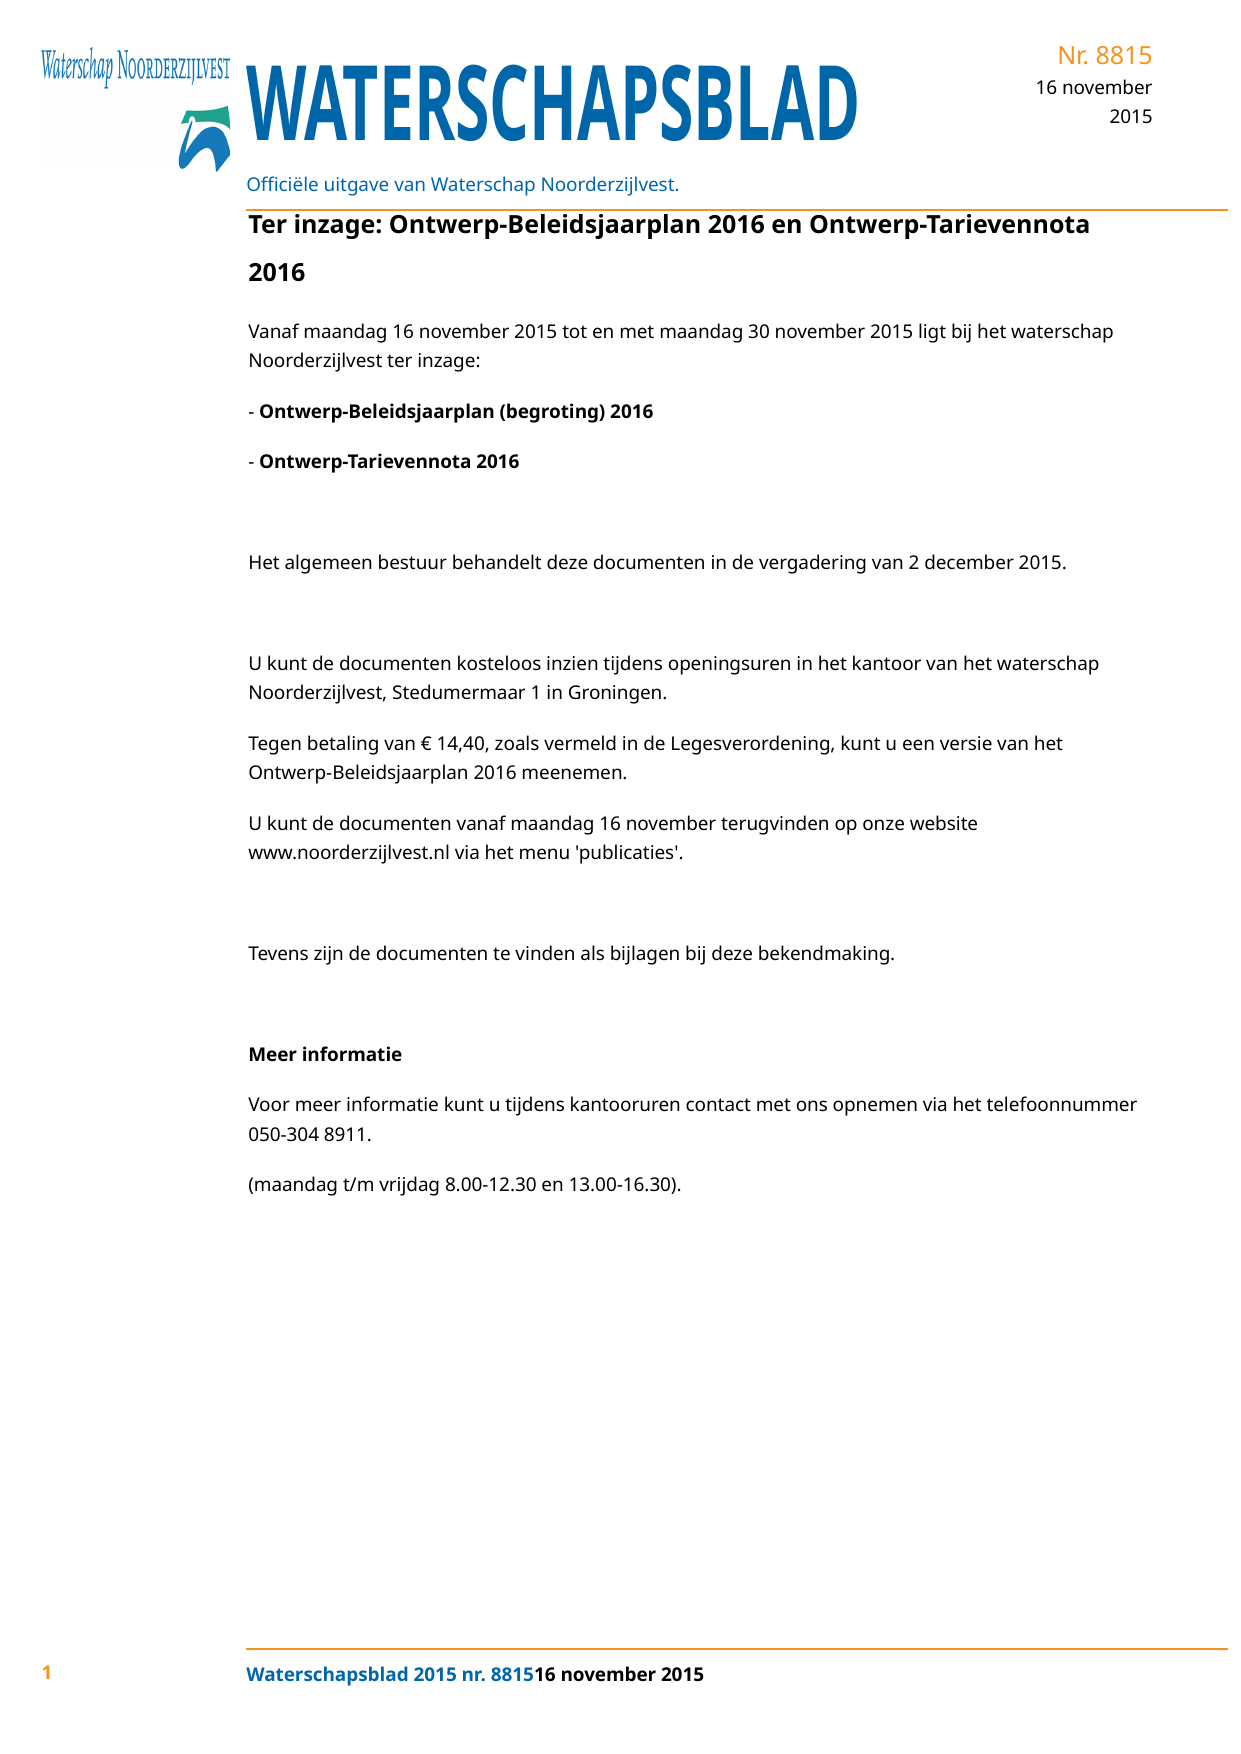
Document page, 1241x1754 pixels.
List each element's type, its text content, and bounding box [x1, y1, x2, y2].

text (maandag t/m vrijdag 8.00-12.30 en 13.00-16.30). [248, 1172, 1152, 1197]
picture [41, 47, 231, 172]
text U kunt de documenten vanaf maandag 16 november terugvinden op onze website www.noorderzijlvest.nl via het menu 'publicaties'. [248, 810, 1152, 865]
text U kunt de documenten kosteloos inzien tijdens openingsuren in het kantoor van het waterschap Noorderzijlvest, Stedumermaar 1 in Groningen. [248, 650, 1152, 705]
text Tegen betaling van € 14,40, zoals vermeld in de Legesverordening, kunt u een versie van het Ontwerp-Beleidsjaarplan 2016 meenemen. [248, 730, 1152, 785]
text Voor meer informatie kunt u tijdens kantooruren contact met ons opnemen via het telefoonnummer 050-304 8911. [248, 1092, 1152, 1147]
text - Ontwerp-Beleidsjaarplan (begroting) 2016 [248, 398, 1152, 424]
text Meer informatie [248, 1041, 1152, 1067]
text - Ontwerp-Tarievennota 2016 [248, 448, 1152, 474]
text Ter inzage: Ontwerp-Beleidsjaarplan 2016 en Ontwerp-Tarievennota 2016 [248, 211, 1152, 288]
text Tevens zijn de documenten te vinden als bijlagen bij deze bekendmaking. [248, 940, 1152, 966]
text Vanaf maandag 16 november 2015 tot en met maandag 30 november 2015 ligt bij het waterschap Noorderzijlvest ter inzage: [248, 318, 1152, 373]
text Het algemeen bestuur behandelt deze documenten in de vergadering van 2 december 2015. [248, 549, 1152, 575]
